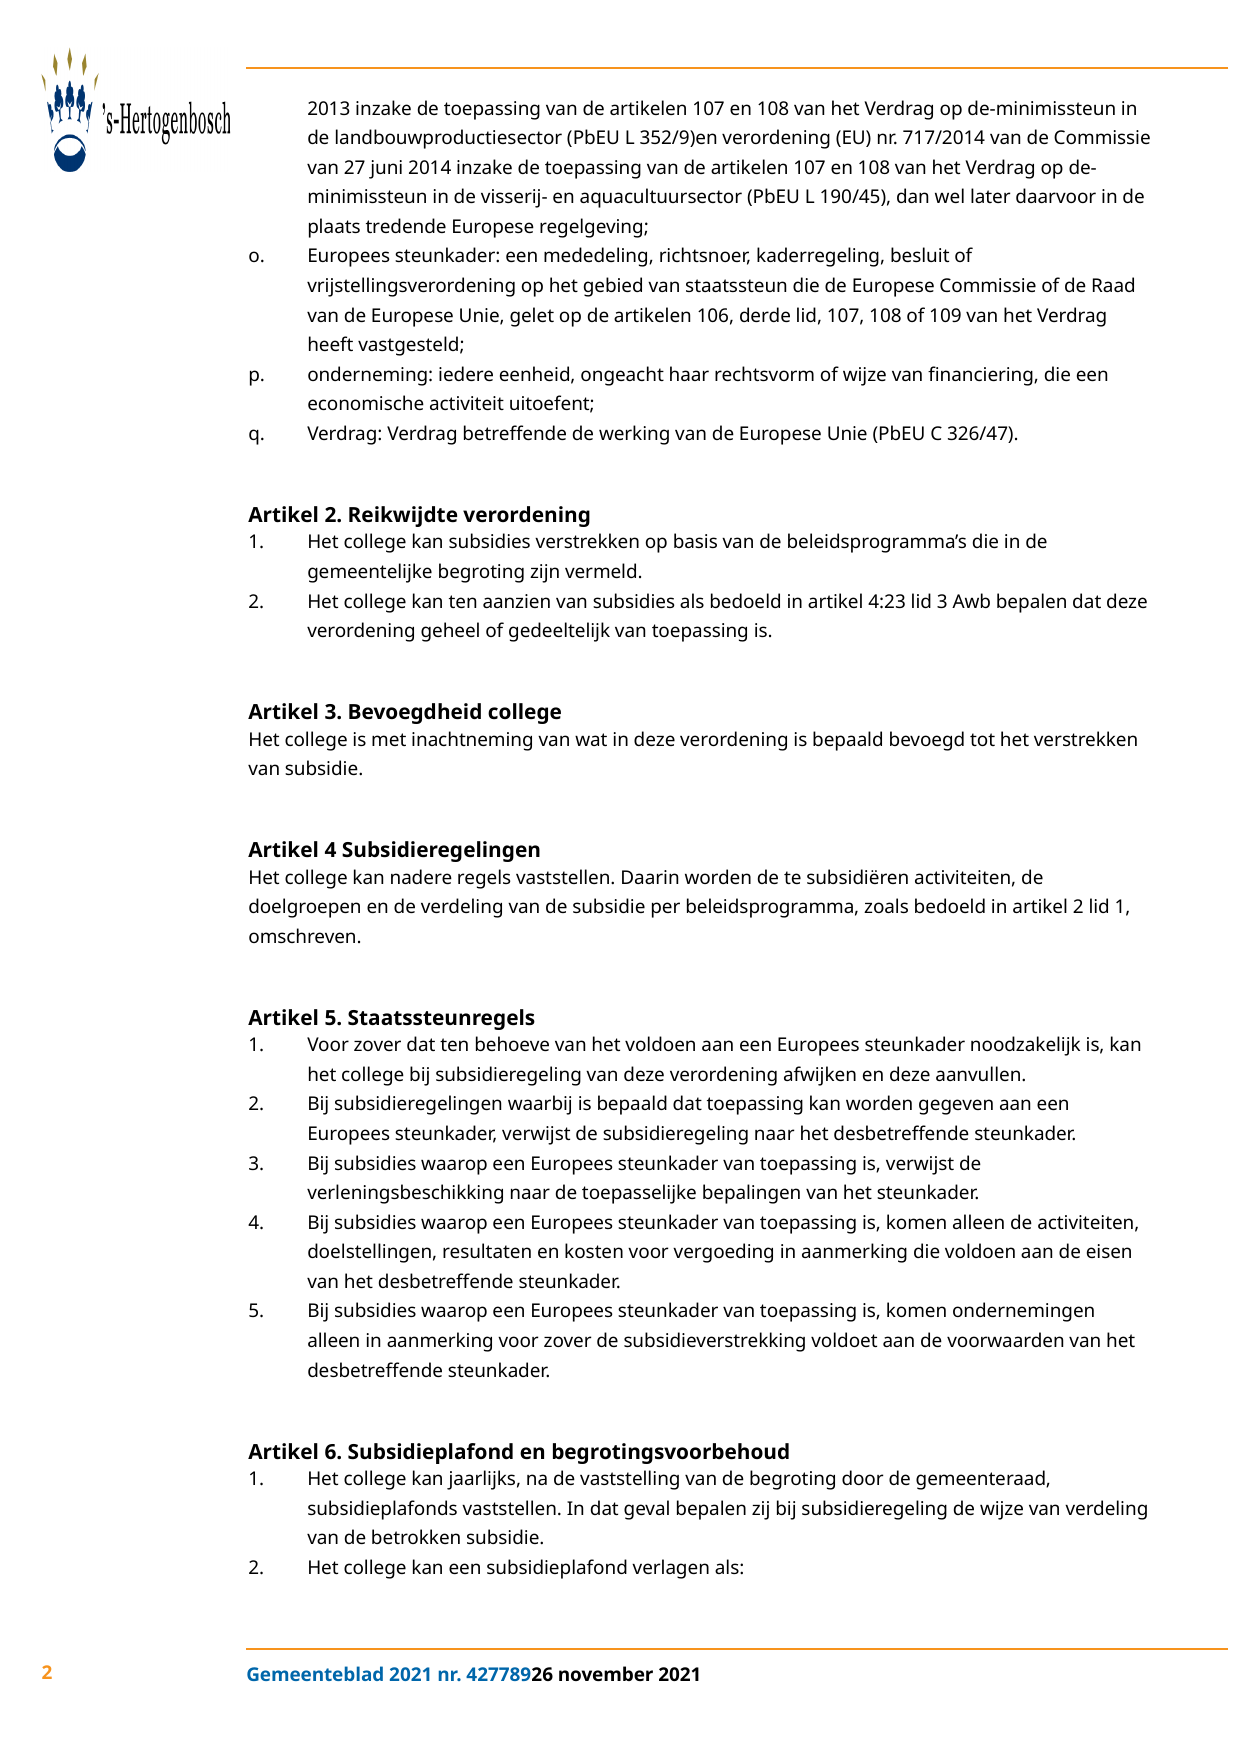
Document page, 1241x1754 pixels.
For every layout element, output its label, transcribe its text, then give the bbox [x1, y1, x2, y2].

list Het college kan jaarlijks, na de vaststelling van de begroting door de gemeenteraad, subsidieplafonds vaststellen. In dat geval bepalen zij bij subsidieregeling de wijze van verdeling van de betrokken subsidie. [248, 1465, 1152, 1550]
list Voor zover dat ten behoeve van het voldoen aan een Europees steunkader noodzakelijk is, kan het college bij subsidieregeling van deze verordening afwijken en deze aanvullen. [248, 1031, 1152, 1087]
text Artikel 3. Bevoegdheid college [248, 697, 1152, 726]
text Het college is met inachtneming van wat in deze verordening is bepaald bevoegd tot het verstrekken van subsidie. [248, 726, 1152, 781]
list Verdrag: Verdrag betreffende de werking van de Europese Unie (PbEU C 326/47). [248, 420, 1152, 446]
text Artikel 5. Staatssteunregels [248, 1003, 1152, 1031]
list Het college kan een subsidieplafond verlagen als: [248, 1554, 1152, 1580]
list Het college kan subsidies verstrekken op basis van de beleidsprogramma’s die in de gemeentelijke begroting zijn vermeld. [248, 529, 1152, 584]
list Bij subsidies waarop een Europees steunkader van toepassing is, komen ondernemingen alleen in aanmerking voor zover de subsidieverstrekking voldoet aan de voorwaarden van het desbetreffende steunkader. [248, 1298, 1152, 1383]
list Het college kan ten aanzien van subsidies als bedoeld in artikel 4:23 lid 3 Awb bepalen dat deze verordening geheel of gedeeltelijk van toepassing is. [248, 588, 1152, 643]
text Artikel 2. Reikwijdte verordening [248, 500, 1152, 529]
list Europees steunkader: een mededeling, richtsnoer, kaderregeling, besluit of vrijstellingsverordening op het gebied van staatssteun die de Europese Commissie of de Raad van de Europese Unie, gelet op de artikelen 106, derde lid, 107, 108 of 109 van het Verdrag heeft vastgesteld; [248, 243, 1152, 357]
list onderneming: iedere eenheid, ongeacht haar rechtsvorm of wijze van financiering, die een economische activiteit uitoefent; [248, 361, 1152, 416]
list 2013 inzake de toepassing van de artikelen 107 en 108 van het Verdrag op de-minimissteun in de landbouwproductiesector (PbEU L 352/9)en verordening (EU) nr. 717/2014 van de Commissie van 27 juni 2014 inzake de toepassing van de artikelen 107 en 108 van het Verdrag op de-minimissteun in de visserij- en aquacultuursector (PbEU L 190/45), dan wel later daarvoor in de plaats tredende Europese regelgeving; [248, 95, 1152, 239]
list Bij subsidies waarop een Europees steunkader van toepassing is, komen alleen de activiteiten, doelstellingen, resultaten en kosten voor vergoeding in aanmerking die voldoen aan de eisen van het desbetreffende steunkader. [248, 1209, 1152, 1294]
text Artikel 4 Subsidieregelingen [248, 835, 1152, 864]
text Het college kan nadere regels vaststellen. Daarin worden de te subsidiëren activiteiten, de doelgroepen en de verdeling van de subsidie per beleidsprogramma, zoals bedoeld in artikel 2 lid 1, omschreven. [248, 864, 1152, 949]
list Bij subsidieregelingen waarbij is bepaald dat toepassing kan worden gegeven aan een Europees steunkader, verwijst de subsidieregeling naar het desbetreffende steunkader. [248, 1091, 1152, 1146]
list Bij subsidies waarop een Europees steunkader van toepassing is, verwijst de verleningsbeschikking naar de toepasselijke bepalingen van het steunkader. [248, 1150, 1152, 1205]
picture [41, 47, 231, 172]
text Artikel 6. Subsidieplafond en begrotingsvoorbehoud [248, 1437, 1152, 1465]
